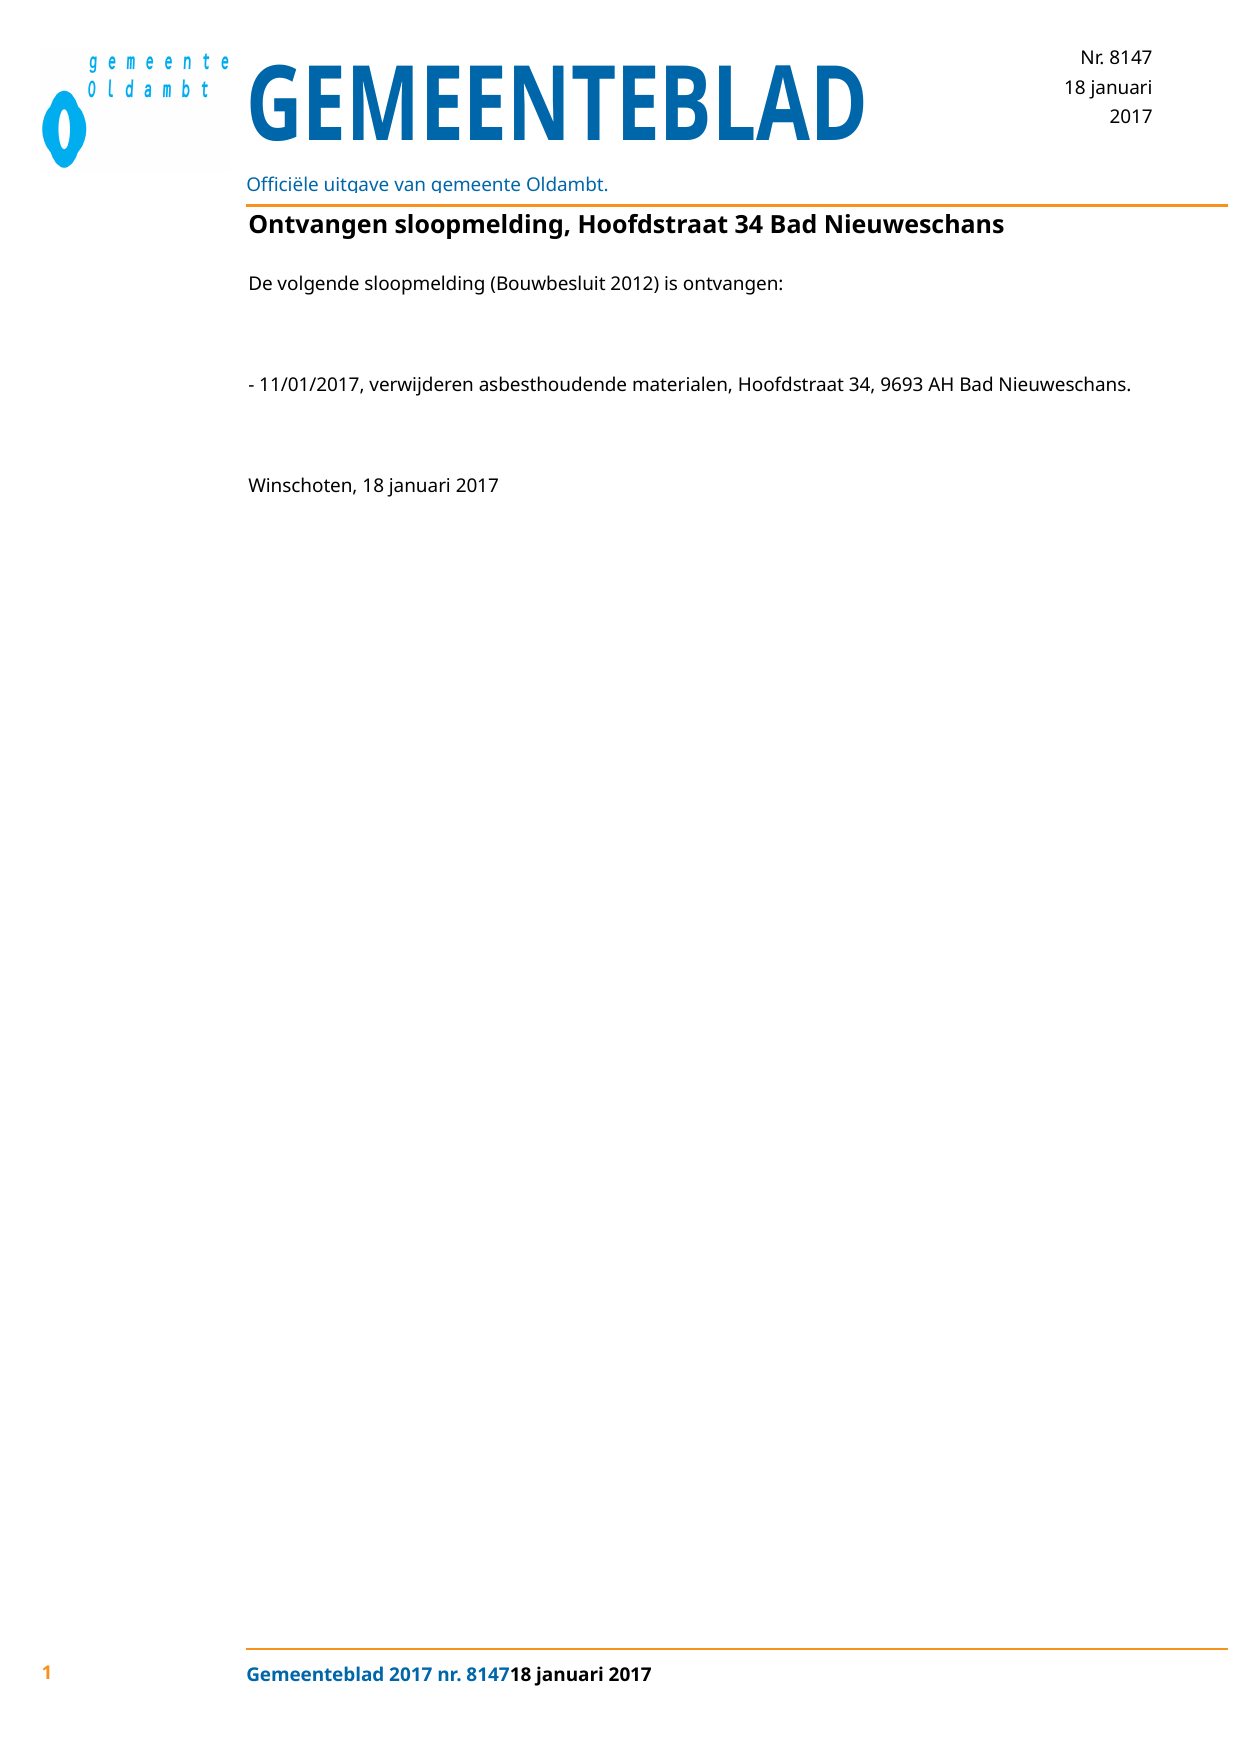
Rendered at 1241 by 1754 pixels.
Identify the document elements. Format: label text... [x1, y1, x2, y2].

text Winschoten, 18 januari 2017 [248, 472, 1152, 498]
text Ontvangen sloopmelding, Hoofdstraat 34 Bad Nieuweschans [248, 207, 1152, 241]
picture [41, 47, 231, 172]
text De volgende sloopmelding (Bouwbesluit 2012) is ontvangen: [248, 270, 1152, 296]
text - 11/01/2017, verwijderen asbesthoudende materialen, Hoofdstraat 34, 9693 AH Bad Nieuweschans. [248, 371, 1152, 397]
